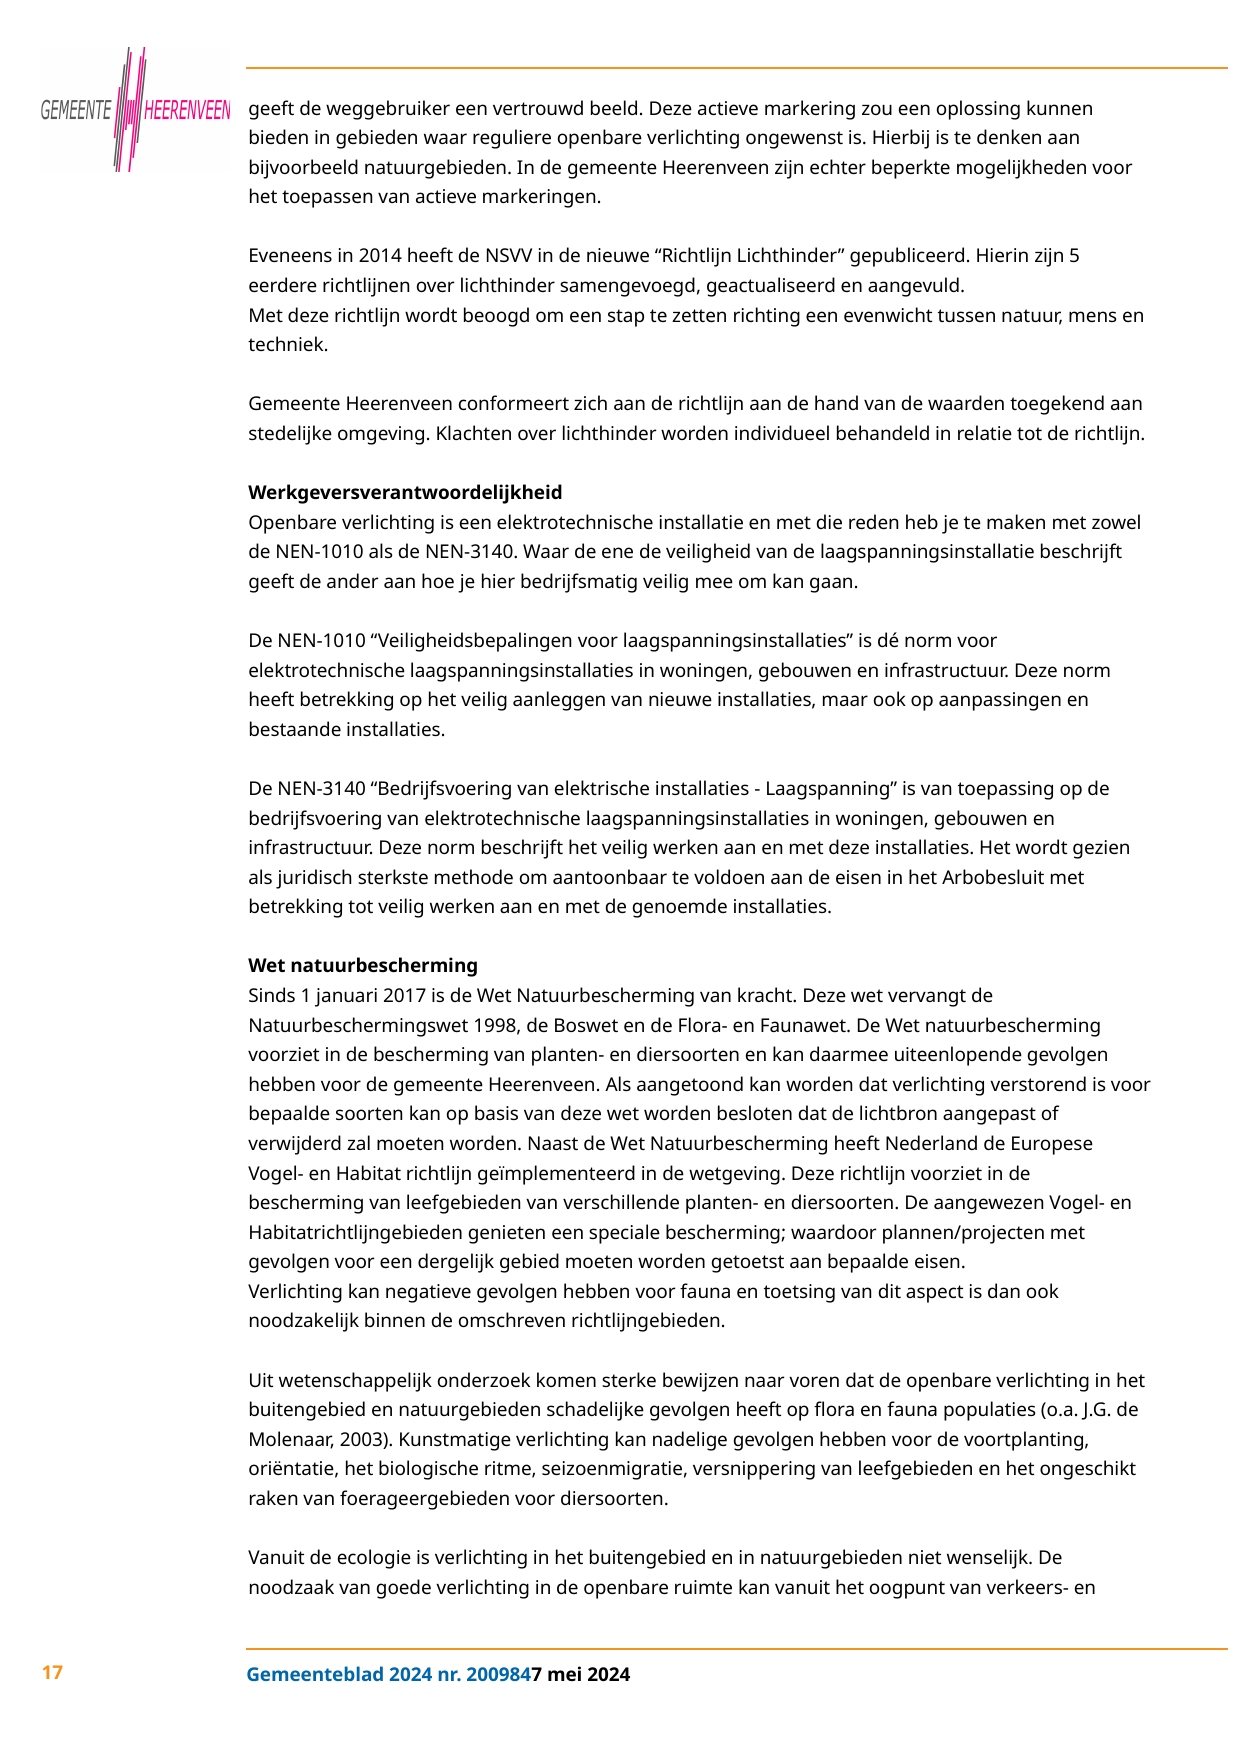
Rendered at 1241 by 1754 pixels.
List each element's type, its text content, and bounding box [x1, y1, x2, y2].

text De NEN-1010 “Veiligheidsbepalingen voor laagspanningsinstallaties” is dé norm voor elektrotechnische laagspanningsinstallaties in woningen, gebouwen en infrastructuur. Deze norm heeft betrekking op het veilig aanleggen van nieuwe installaties, maar ook op aanpassingen en bestaande installaties. [248, 627, 1152, 742]
text Wet natuurbescherming [248, 953, 1152, 978]
text De NEN-3140 “Bedrijfsvoering van elektrische installaties - Laagspanning” is van toepassing op de bedrijfsvoering van elektrotechnische laagspanningsinstallaties in woningen, gebouwen en infrastructuur. Deze norm beschrijft het veilig werken aan en met deze installaties. Het wordt gezien als juridisch sterkste methode om aantoonbaar te voldoen aan de eisen in het Arbobesluit met betrekking tot veilig werken aan en met de genoemde installaties. [248, 775, 1152, 919]
text Gemeente Heerenveen conformeert zich aan de richtlijn aan de hand van de waarden toegekend aan stedelijke omgeving. Klachten over lichthinder worden individueel behandeld in relatie tot de richtlijn. [248, 391, 1152, 446]
text Eveneens in 2014 heeft de NSVV in de nieuwe “Richtlijn Lichthinder” gepubliceerd. Hierin zijn 5 eerdere richtlijnen over lichthinder samengevoegd, geactualiseerd en aangevuld. [248, 243, 1152, 298]
text geeft de weggebruiker een vertrouwd beeld. Deze actieve markering zou een oplossing kunnen bieden in gebieden waar reguliere openbare verlichting ongewenst is. Hierbij is te denken aan bijvoorbeeld natuurgebieden. In de gemeente Heerenveen zijn echter beperkte mogelijkheden voor het toepassen van actieve markeringen. [248, 95, 1152, 209]
text Met deze richtlijn wordt beoogd om een stap te zetten richting een evenwicht tussen natuur, mens en techniek. [248, 302, 1152, 357]
text Sinds 1 januari 2017 is de Wet Natuurbescherming van kracht. Deze wet vervangt de Natuurbeschermingswet 1998, de Boswet en de Flora- en Faunawet. De Wet natuurbescherming voorziet in de bescherming van planten- en diersoorten en kan daarmee uiteenlopende gevolgen hebben voor de gemeente Heerenveen. Als aangetoond kan worden dat verlichting verstorend is voor bepaalde soorten kan op basis van deze wet worden besloten dat de lichtbron aangepast of verwijderd zal moeten worden. Naast de Wet Natuurbescherming heeft Nederland de Europese Vogel- en Habitat richtlijn geïmplementeerd in de wetgeving. Deze richtlijn voorziet in de bescherming van leefgebieden van verschillende planten- en diersoorten. De aangewezen Vogel- en Habitatrichtlijngebieden genieten een speciale bescherming; waardoor plannen/projecten met gevolgen voor een dergelijk gebied moeten worden getoetst aan bepaalde eisen. [248, 982, 1152, 1274]
text Openbare verlichting is een elektrotechnische installatie en met die reden heb je te maken met zowel de NEN-1010 als de NEN-3140. Waar de ene de veiligheid van de laagspanningsinstallatie beschrijft geeft de ander aan hoe je hier bedrijfsmatig veilig mee om kan gaan. [248, 509, 1152, 594]
picture [41, 47, 231, 172]
text Werkgeversverantwoordelijkheid [248, 479, 1152, 505]
text Uit wetenschappelijk onderzoek komen sterke bewijzen naar voren dat de openbare verlichting in het buitengebied en natuurgebieden schadelijke gevolgen heeft op flora en fauna populaties (o.a. J.G. de Molenaar, 2003). Kunstmatige verlichting kan nadelige gevolgen hebben voor de voortplanting, oriëntatie, het biologische ritme, seizoenmigratie, versnippering van leefgebieden en het ongeschikt raken van foerageergebieden voor diersoorten. [248, 1367, 1152, 1511]
text Verlichting kan negatieve gevolgen hebben voor fauna en toetsing van dit aspect is dan ook noodzakelijk binnen de omschreven richtlijngebieden. [248, 1278, 1152, 1333]
text Vanuit de ecologie is verlichting in het buitengebied en in natuurgebieden niet wenselijk. De noodzaak van goede verlichting in de openbare ruimte kan vanuit het oogpunt van verkeers- en [248, 1544, 1152, 1600]
